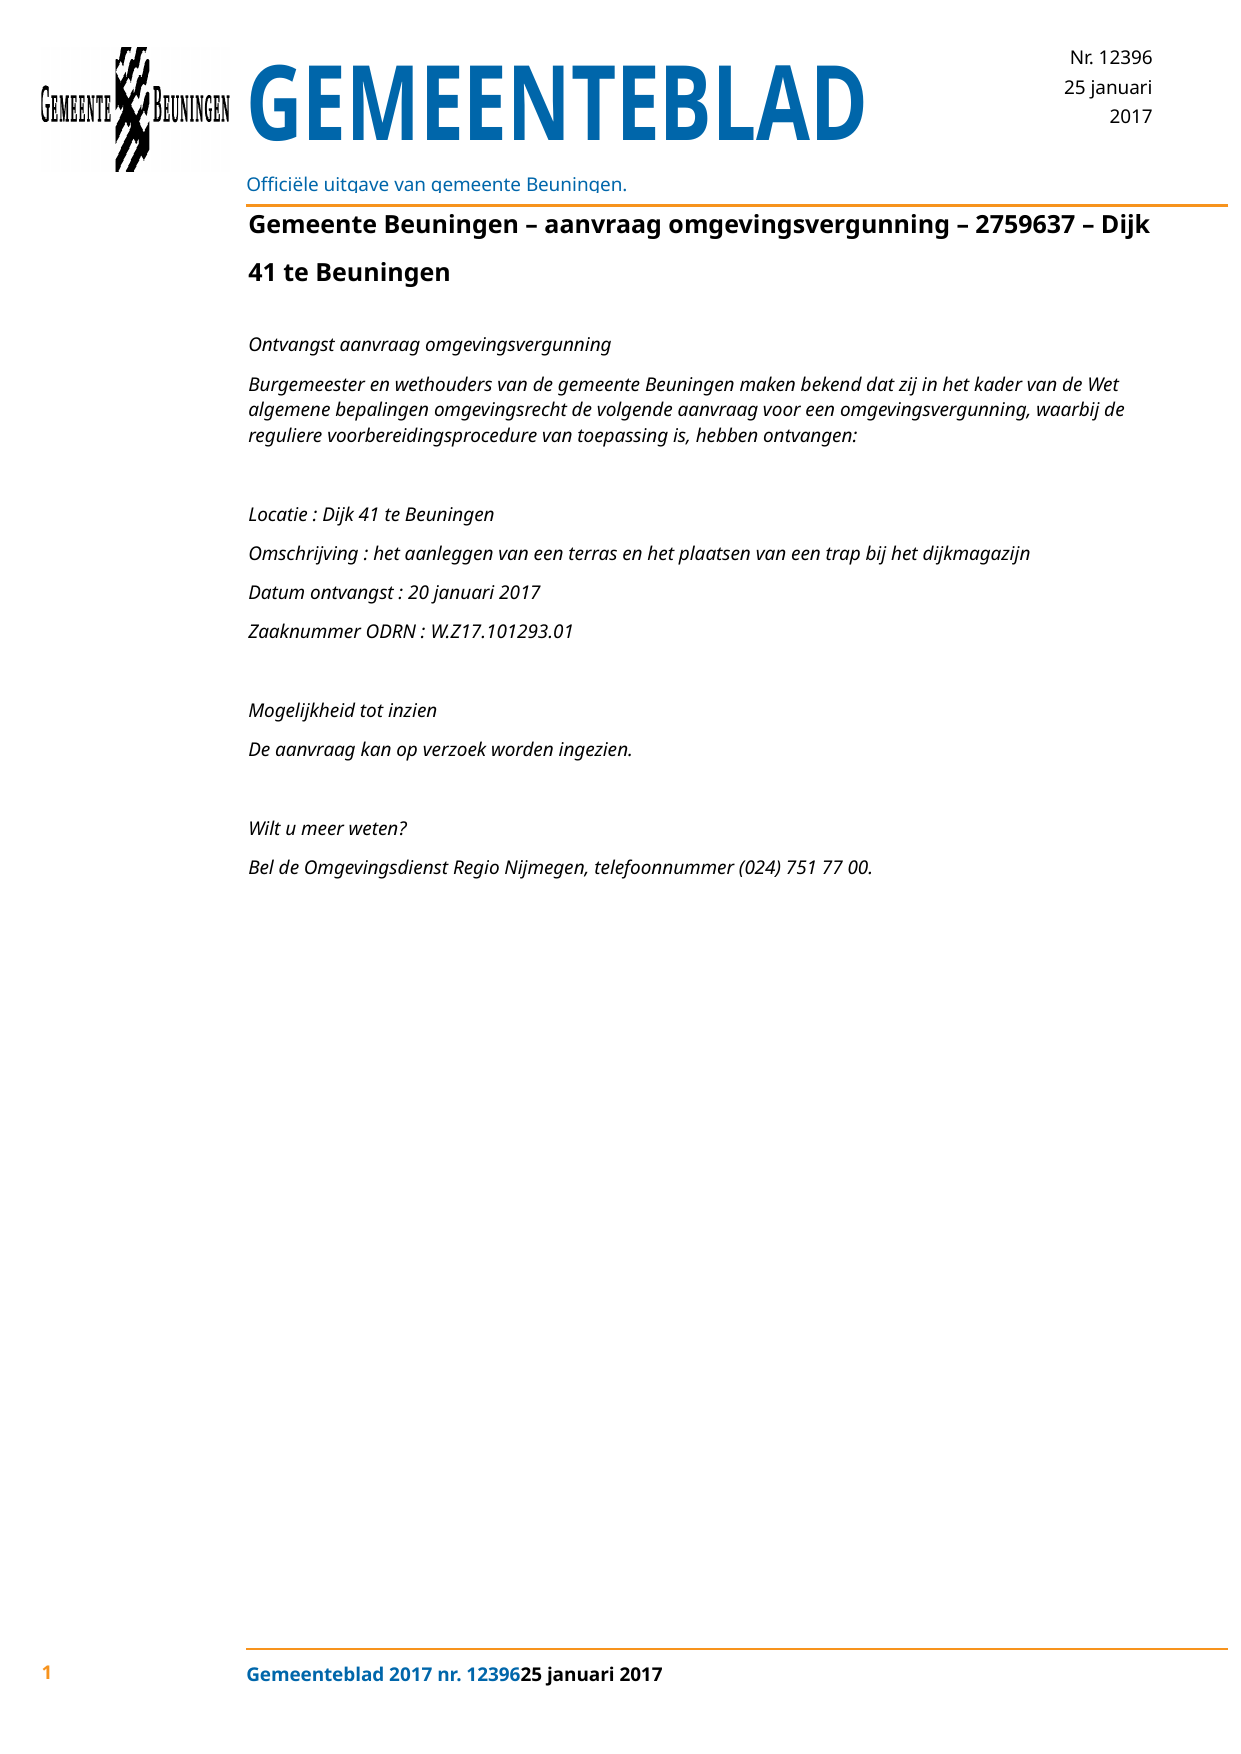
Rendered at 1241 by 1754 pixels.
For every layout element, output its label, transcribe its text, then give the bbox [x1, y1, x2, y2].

text Datum ontvangst : 20 januari 2017 [248, 579, 1152, 605]
text Gemeente Beuningen – aanvraag omgevingsvergunning – 2759637 – Dijk 41 te Beuningen [248, 207, 1152, 288]
text De aanvraag kan op verzoek worden ingezien. [248, 736, 1152, 762]
text Omschrijving : het aanleggen van een terras en het plaatsen van een trap bij het dijkmagazijn [248, 540, 1152, 566]
text Burgemeester en wethouders van de gemeente Beuningen maken bekend dat zij in het kader van de Wet algemene bepalingen omgevingsrecht de volgende aanvraag voor een omgevingsvergunning, waarbij de reguliere voorbereidingsprocedure van toepassing is, hebben ontvangen: [248, 371, 1152, 448]
text Ontvangst aanvraag omgevingsvergunning [248, 331, 1152, 357]
text Bel de Omgevingsdienst Regio Nijmegen, telefoonnummer (024) 751 77 00. [248, 854, 1152, 880]
text Wilt u meer weten? [248, 815, 1152, 841]
picture [41, 47, 231, 172]
text Mogelijkheid tot inzien [248, 697, 1152, 723]
text Zaaknummer ODRN : W.Z17.101293.01 [248, 618, 1152, 644]
text Locatie : Dijk 41 te Beuningen [248, 501, 1152, 526]
